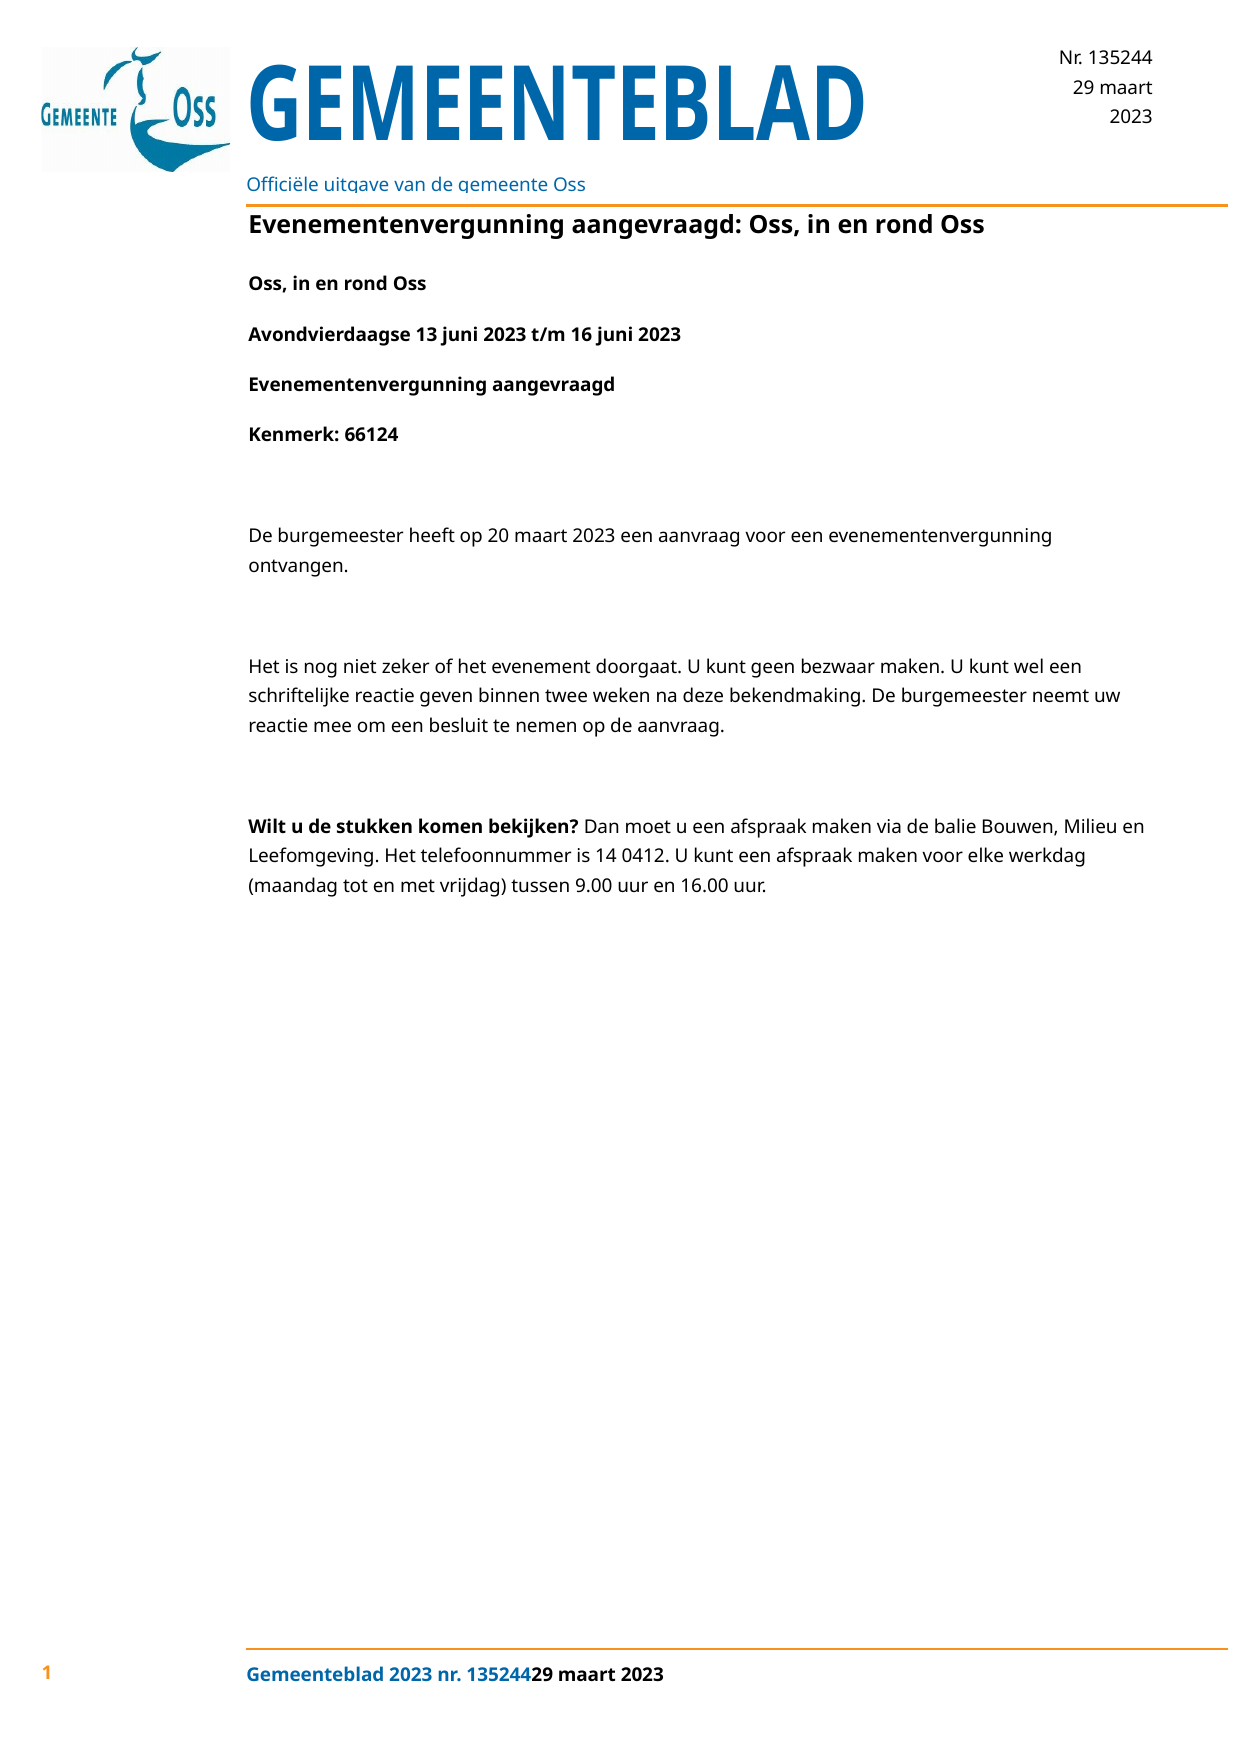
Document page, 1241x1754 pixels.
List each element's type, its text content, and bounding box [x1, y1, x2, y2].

text Evenementenvergunning aangevraagd [248, 371, 1152, 397]
text Avondvierdaagse 13 juni 2023 t/m 16 juni 2023 [248, 321, 1152, 346]
text Evenementenvergunning aangevraagd: Oss, in en rond Oss [248, 207, 1152, 241]
picture [41, 47, 231, 172]
text De burgemeester heeft op 20 maart 2023 een aanvraag voor een evenementenvergunning ontvangen. [248, 522, 1152, 578]
text Wilt u de stukken komen bekijken? Dan moet u een afspraak maken via de balie Bouwen, Milieu en Leefomgeving. Het telefoonnummer is 14 0412. U kunt een afspraak maken voor elke werkdag (maandag tot en met vrijdag) tussen 9.00 uur en 16.00 uur. [248, 813, 1152, 898]
text Oss, in en rond Oss [248, 270, 1152, 296]
text Kenmerk: 66124 [248, 422, 1152, 447]
text Het is nog niet zeker of het evenement doorgaat. U kunt geen bezwaar maken. U kunt wel een schriftelijke reactie geven binnen twee weken na deze bekendmaking. De burgemeester neemt uw reactie mee om een besluit te nemen op de aanvraag. [248, 653, 1152, 738]
